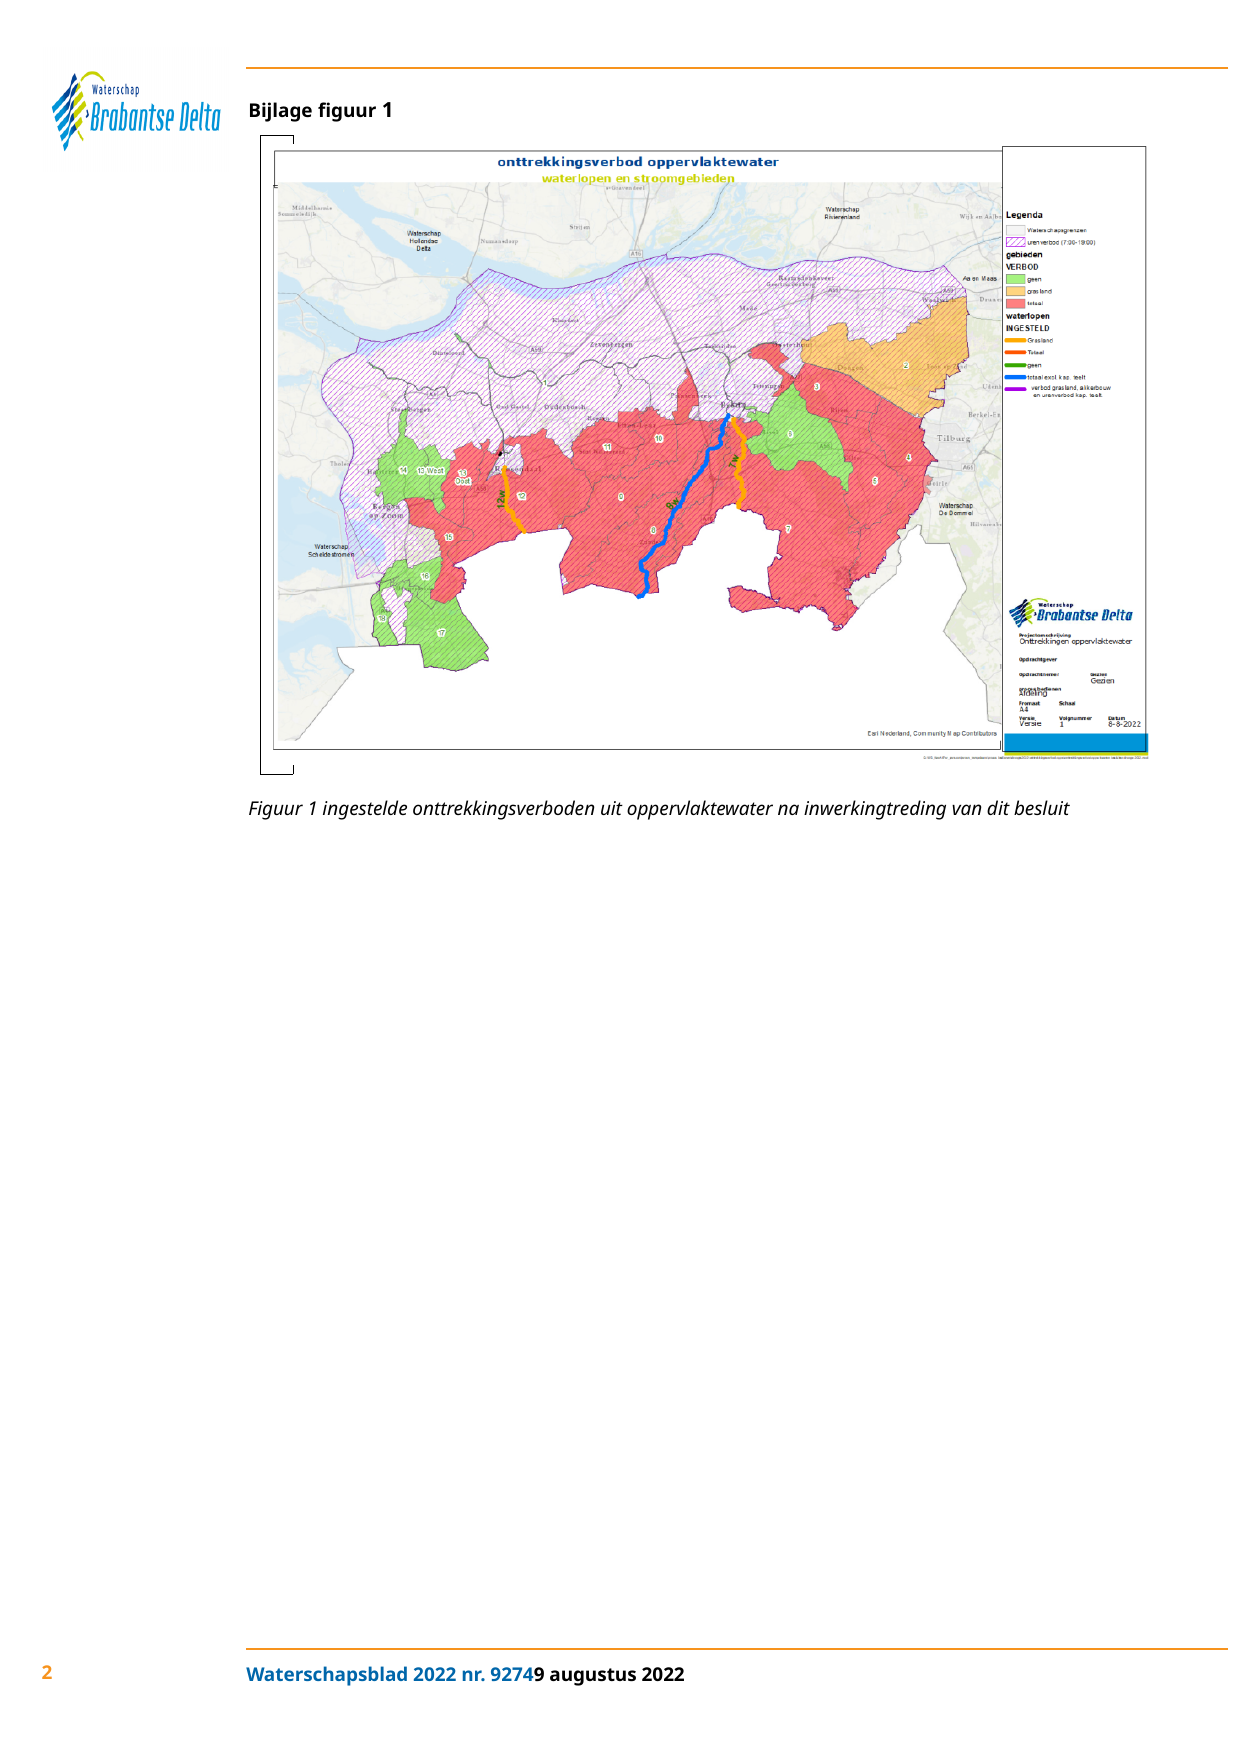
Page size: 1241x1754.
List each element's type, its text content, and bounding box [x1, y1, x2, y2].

picture [41, 47, 231, 172]
text Figuur 1 ingestelde onttrekkingsverboden uit oppervlaktewater na inwerkingtreding van dit besluit [248, 795, 1152, 821]
text Bijlage figuur 1 [248, 95, 1152, 123]
picture [268, 144, 1155, 765]
